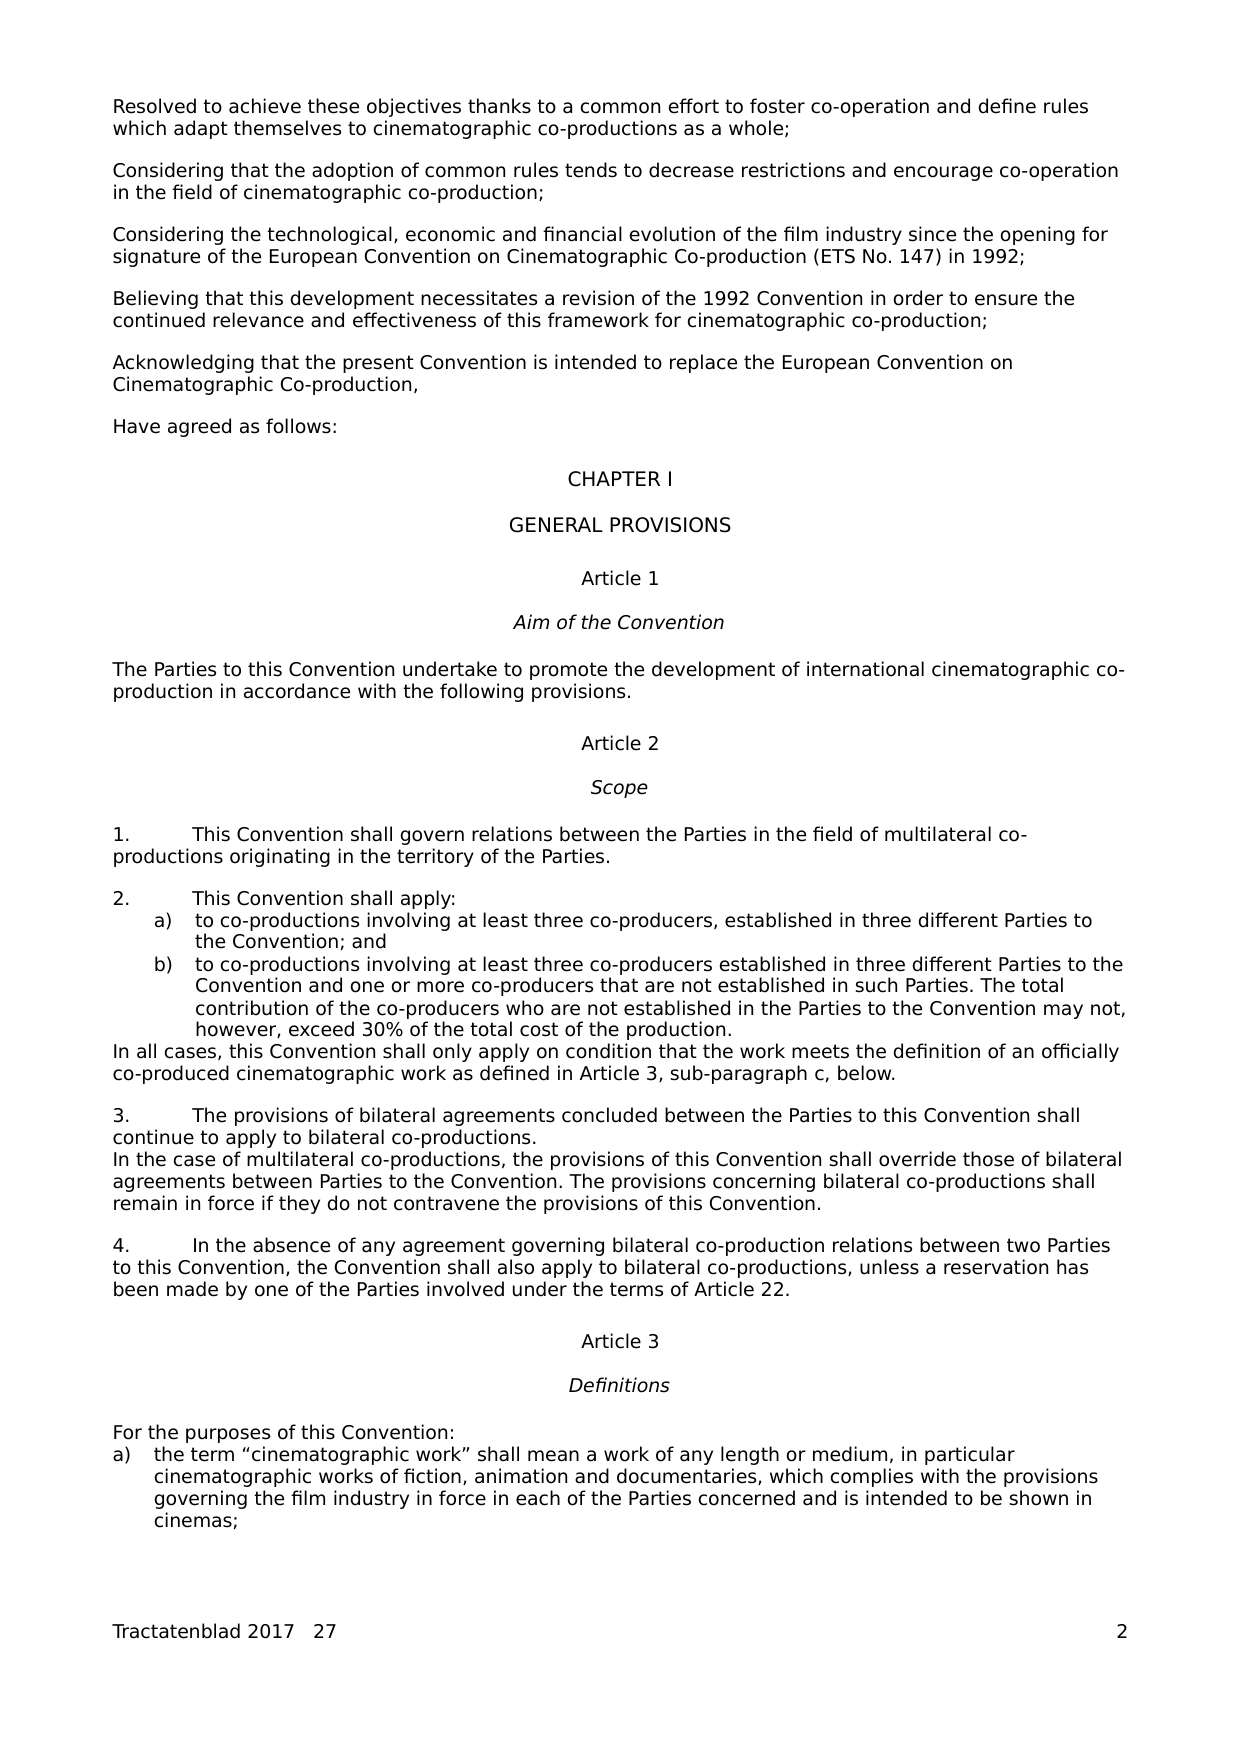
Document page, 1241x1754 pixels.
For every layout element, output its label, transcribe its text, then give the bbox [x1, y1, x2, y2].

text b) to co-productions involving at least three co-producers established in three different Parties to the Convention and one or more co-producers that are not established in such Parties. The total contribution of the co-producers who are not established in the Parties to the Convention may not, however, exceed 30% of the total cost of the production. [153, 953, 1128, 1041]
text 1. This Convention shall govern relations between the Parties in the field of multilateral co-productions originating in the territory of the Parties. [112, 823, 1128, 867]
text Considering the technological, economic and financial evolution of the film industry since the opening for signature of the European Convention on Cinematographic Co-production (ETS No. 147) in 1992; [112, 224, 1128, 268]
text Acknowledging that the present Convention is intended to replace the European Convention on Cinematographic Co-production, [112, 352, 1128, 396]
subtitle CHAPTER I GENERAL PROVISIONS [112, 468, 1128, 538]
text The Parties to this Convention undertake to promote the development of international cinematographic co-production in accordance with the following provisions. [112, 659, 1128, 703]
text Resolved to achieve these objectives thanks to a common effort to foster co-operation and define rules which adapt themselves to cinematographic co-productions as a whole; [112, 96, 1128, 140]
text In the case of multilateral co-productions, the provisions of this Convention shall override those of bilateral agreements between Parties to the Convention. The provisions concerning bilateral co-productions shall remain in force if they do not contravene the provisions of this Convention. [112, 1149, 1128, 1215]
text Have agreed as follows: [112, 416, 1128, 438]
subtitle Article 1 Aim of the Convention [112, 568, 1128, 634]
text For the purposes of this Convention: [112, 1422, 1128, 1444]
text In all cases, this Convention shall only apply on condition that the work meets the definition of an officially co-produced cinematographic work as defined in Article 3, sub-paragraph c, below. [112, 1041, 1128, 1085]
text Considering that the adoption of common rules tends to decrease restrictions and encourage co-operation in the field of cinematographic co-production; [112, 160, 1128, 204]
text Believing that this development necessitates a revision of the 1992 Convention in order to ensure the continued relevance and effectiveness of this framework for cinematographic co-production; [112, 288, 1128, 332]
subtitle Article 2 Scope [112, 733, 1128, 798]
text a) to co-productions involving at least three co-producers, established in three different Parties to the Convention; and [153, 909, 1128, 953]
subtitle Article 3 Definitions [112, 1331, 1128, 1397]
text 2. This Convention shall apply: [112, 887, 1128, 909]
text 3. The provisions of bilateral agreements concluded between the Parties to this Convention shall continue to apply to bilateral co-productions. [112, 1105, 1128, 1149]
text a) the term “cinematographic work” shall mean a work of any length or medium, in particular cinematographic works of fiction, animation and documentaries, which complies with the provisions governing the film industry in force in each of the Parties concerned and is intended to be shown in cinemas; [112, 1444, 1128, 1532]
text 4. In the absence of any agreement governing bilateral co-production relations between two Parties to this Convention, the Convention shall also apply to bilateral co-productions, unless a reservation has been made by one of the Parties involved under the terms of Article 22. [112, 1235, 1128, 1301]
